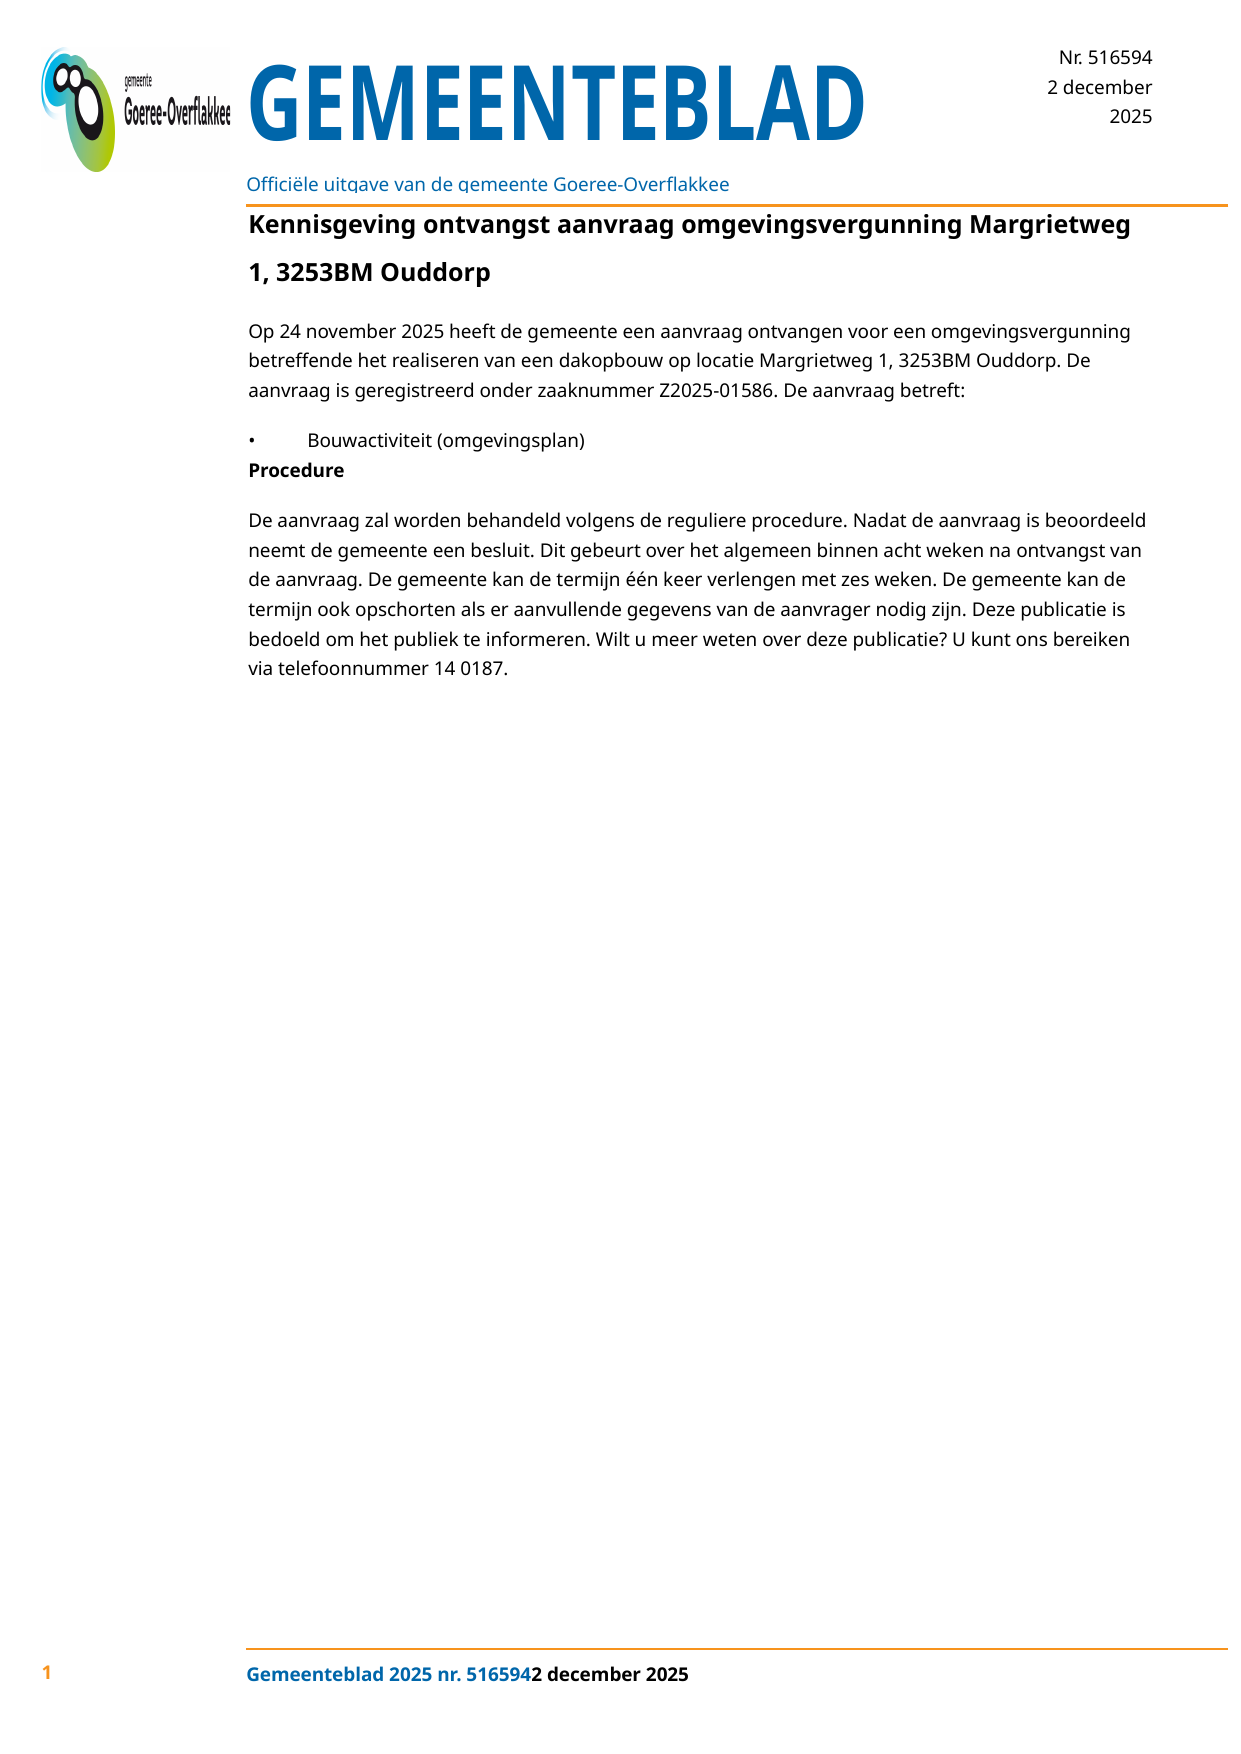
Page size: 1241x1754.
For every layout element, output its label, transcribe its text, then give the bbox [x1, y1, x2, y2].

text Op 24 november 2025 heeft de gemeente een aanvraag ontvangen voor een omgevingsvergunning betreffende het realiseren van een dakopbouw op locatie Margrietweg 1, 3253BM Ouddorp. De aanvraag is geregistreerd onder zaaknummer Z2025-01586. De aanvraag betreft: [248, 318, 1152, 403]
text Procedure [248, 457, 1152, 483]
text De aanvraag zal worden behandeld volgens de reguliere procedure. Nadat de aanvraag is beoordeeld neemt de gemeente een besluit. Dit gebeurt over het algemeen binnen acht weken na ontvangst van de aanvraag. De gemeente kan de termijn één keer verlengen met zes weken. De gemeente kan de termijn ook opschorten als er aanvullende gegevens van de aanvrager nodig zijn. Deze publicatie is bedoeld om het publiek te informeren. Wilt u meer weten over deze publicatie? U kunt ons bereiken via telefoonnummer 14 0187. [248, 507, 1152, 681]
text Kennisgeving ontvangst aanvraag omgevingsvergunning Margrietweg 1, 3253BM Ouddorp [248, 207, 1152, 288]
list Bouwactiviteit (omgevingsplan) [248, 427, 1152, 453]
picture [41, 47, 231, 172]
